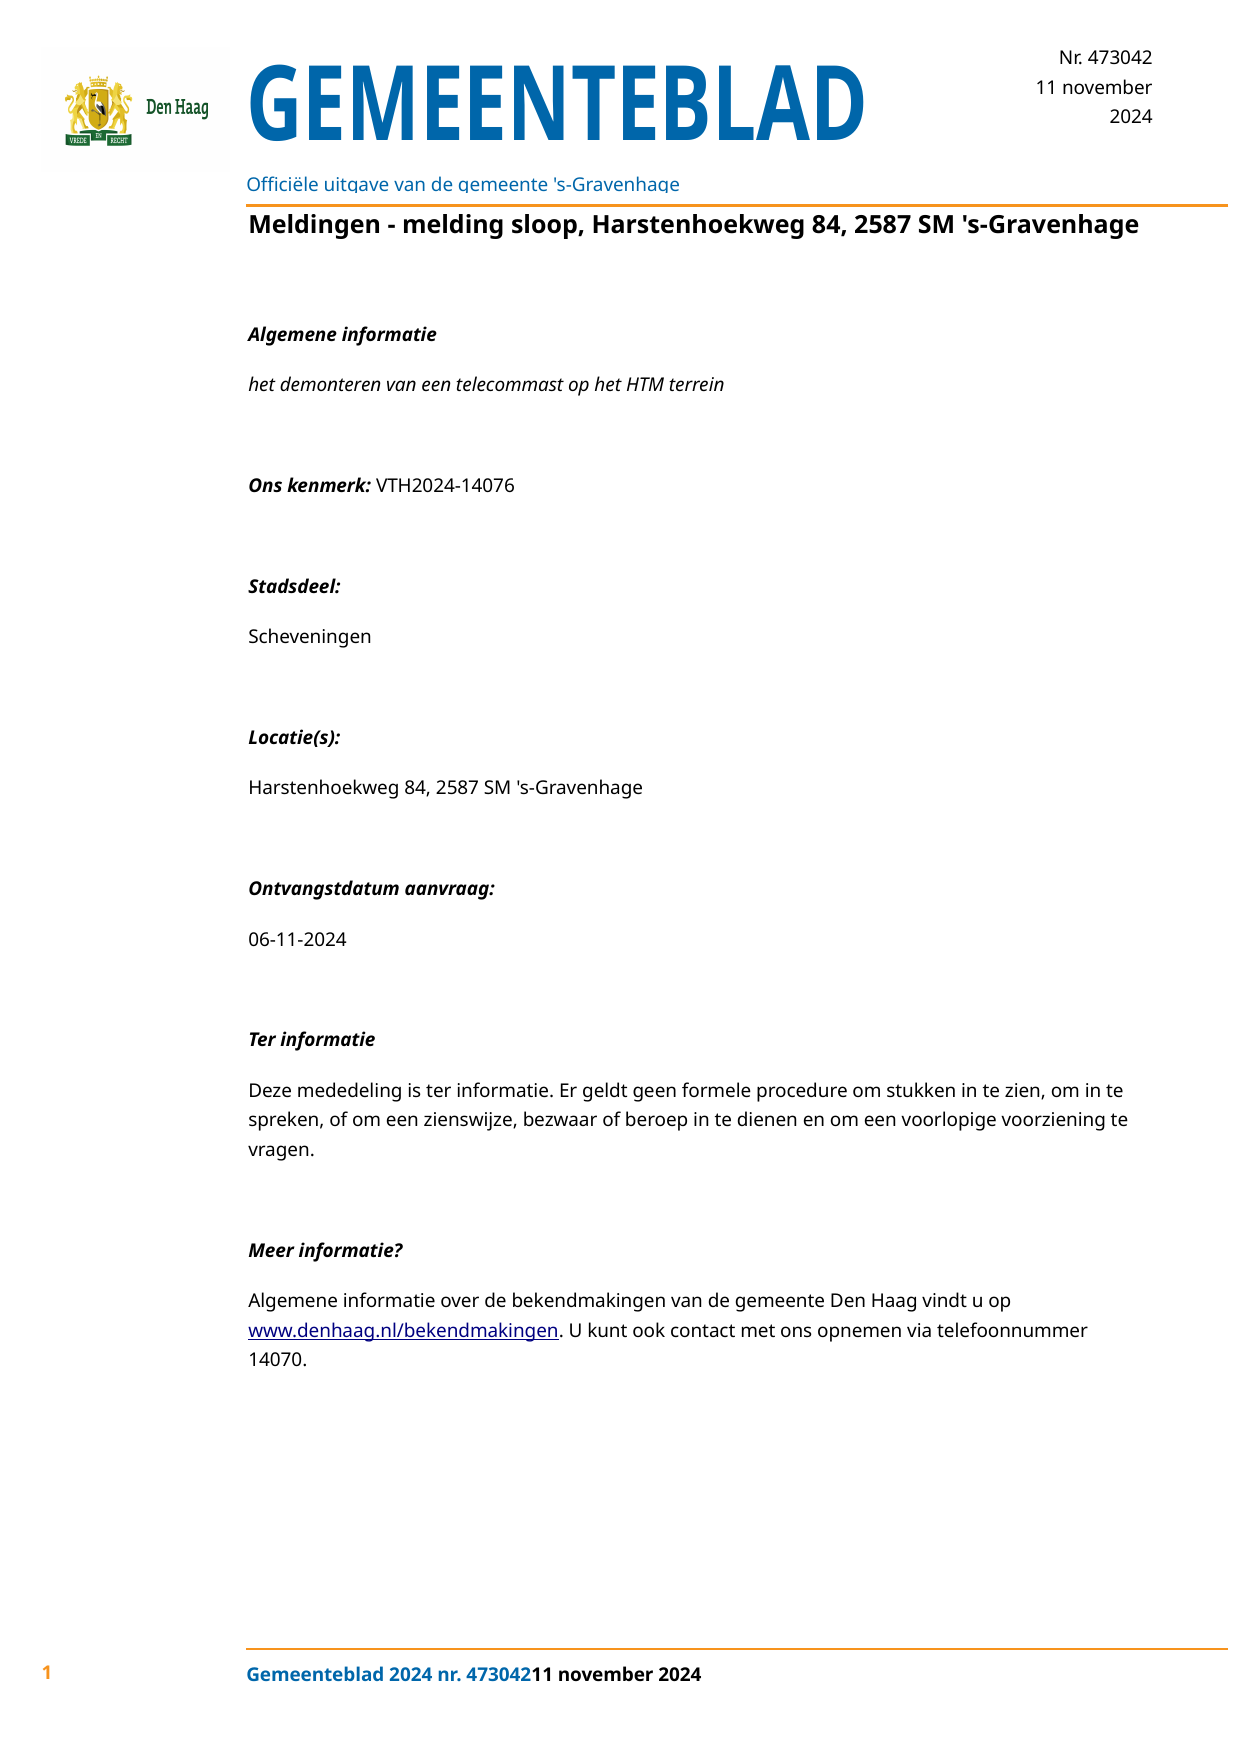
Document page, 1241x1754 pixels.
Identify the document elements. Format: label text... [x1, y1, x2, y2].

text Algemene informatie [248, 321, 1152, 346]
text Stadsdeel: [248, 573, 1152, 598]
text Ter informatie [248, 1027, 1152, 1052]
text Algemene informatie over de bekendmakingen van de gemeente Den Haag vindt u op www.denhaag.nl/bekendmakingen. U kunt ook contact met ons opnemen via telefoonnummer 14070. [248, 1287, 1152, 1372]
text Locatie(s): [248, 724, 1152, 750]
text Scheveningen [248, 623, 1152, 649]
text het demonteren van een telecommast op het HTM terrein [248, 371, 1152, 397]
text 06-11-2024 [248, 926, 1152, 951]
text Meldingen - melding sloop, Harstenhoekweg 84, 2587 SM 's-Gravenhage [248, 207, 1152, 241]
text Ontvangstdatum aanvraag: [248, 875, 1152, 901]
text Meer informatie? [248, 1237, 1152, 1263]
text Harstenhoekweg 84, 2587 SM 's-Gravenhage [248, 774, 1152, 800]
picture [41, 47, 231, 172]
text Ons kenmerk: VTH2024-14076 [248, 472, 1152, 498]
text Deze mededeling is ter informatie. Er geldt geen formele procedure om stukken in te zien, om in te spreken, of om een zienswijze, bezwaar of beroep in te dienen en om een voorlopige voorziening te vragen. [248, 1077, 1152, 1162]
